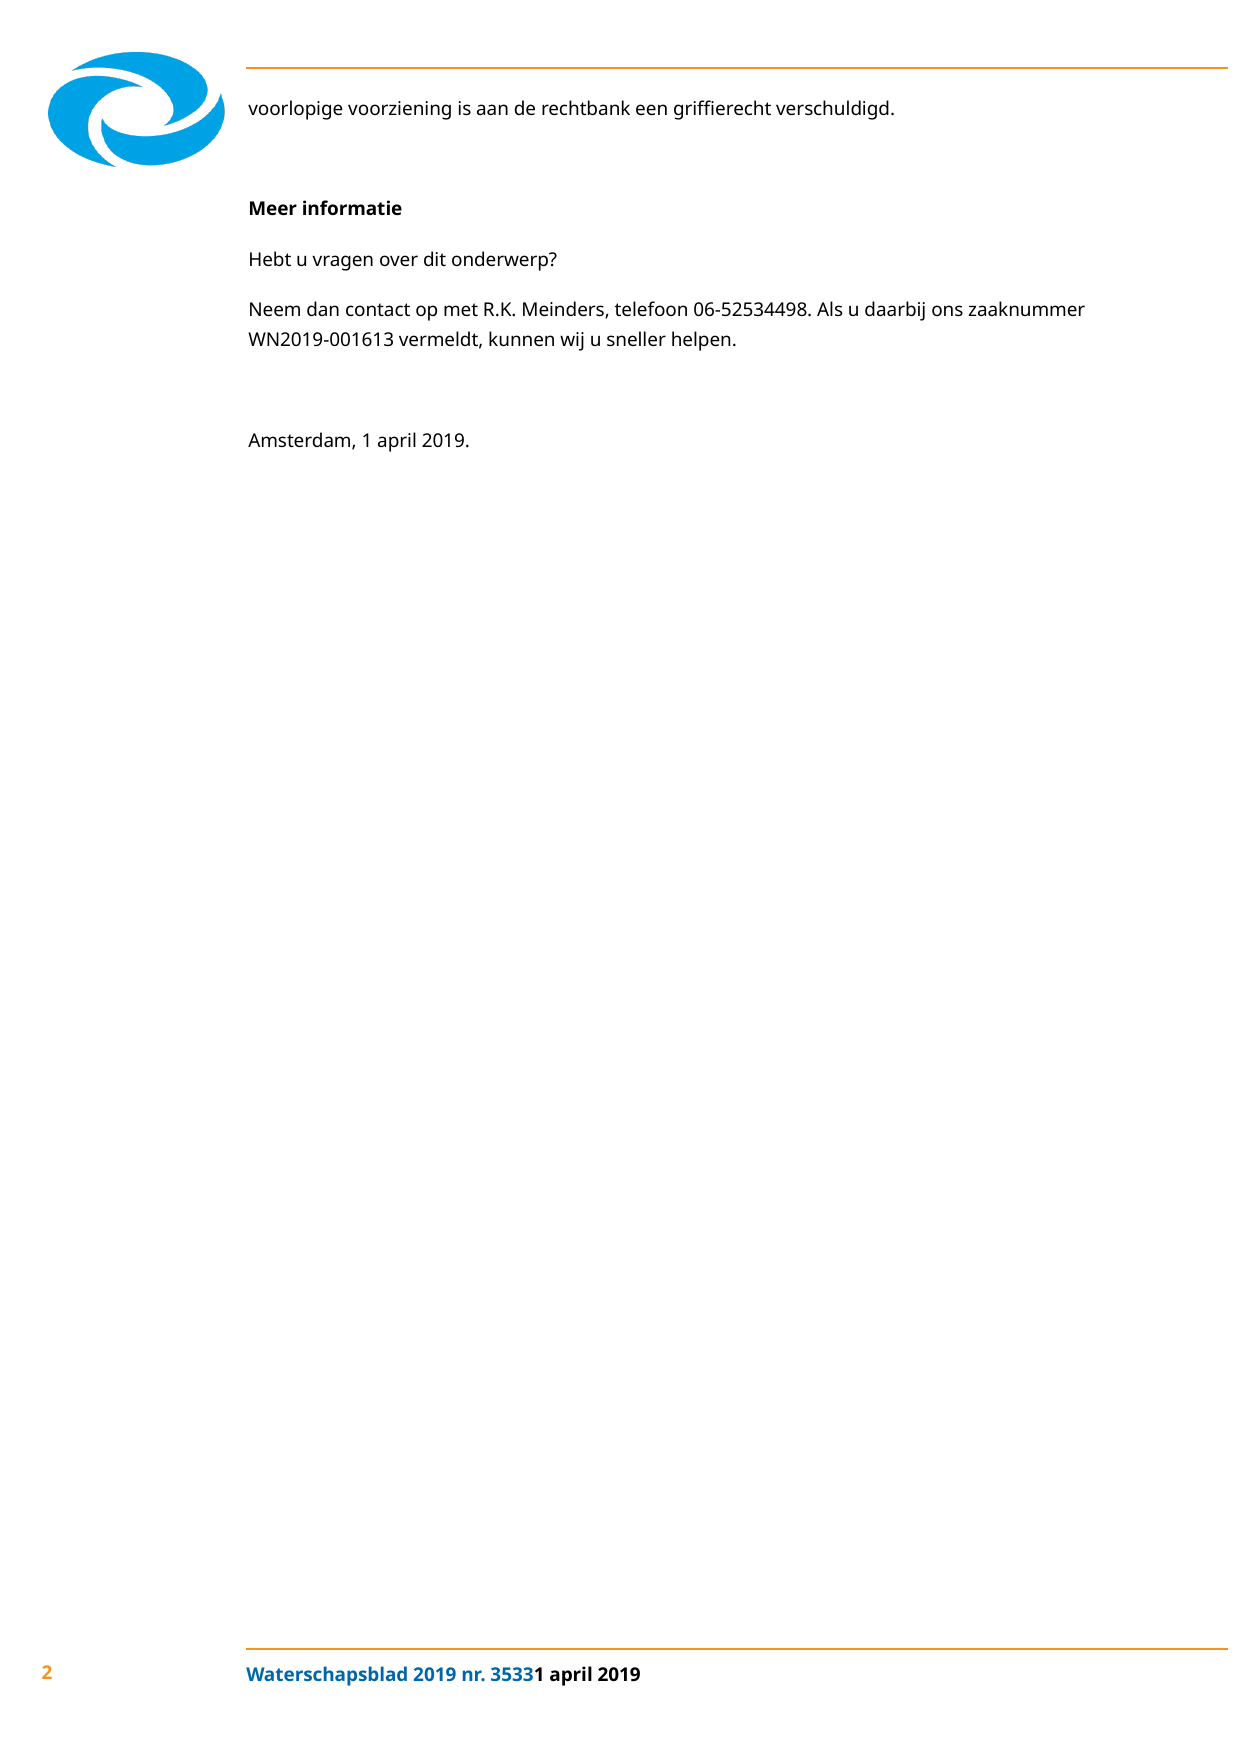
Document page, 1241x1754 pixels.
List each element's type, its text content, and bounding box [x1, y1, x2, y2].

text voorlopige voorziening is aan de rechtbank een griffierecht verschuldigd. [248, 95, 1152, 121]
text Neem dan contact op met R.K. Meinders, telefoon 06-52534498. Als u daarbij ons zaaknummer WN2019-001613 vermeldt, kunnen wij u sneller helpen. [248, 296, 1152, 352]
text Amsterdam, 1 april 2019. [248, 427, 1152, 453]
text Meer informatie [248, 196, 1152, 221]
picture [41, 47, 231, 172]
text Hebt u vragen over dit onderwerp? [248, 246, 1152, 272]
